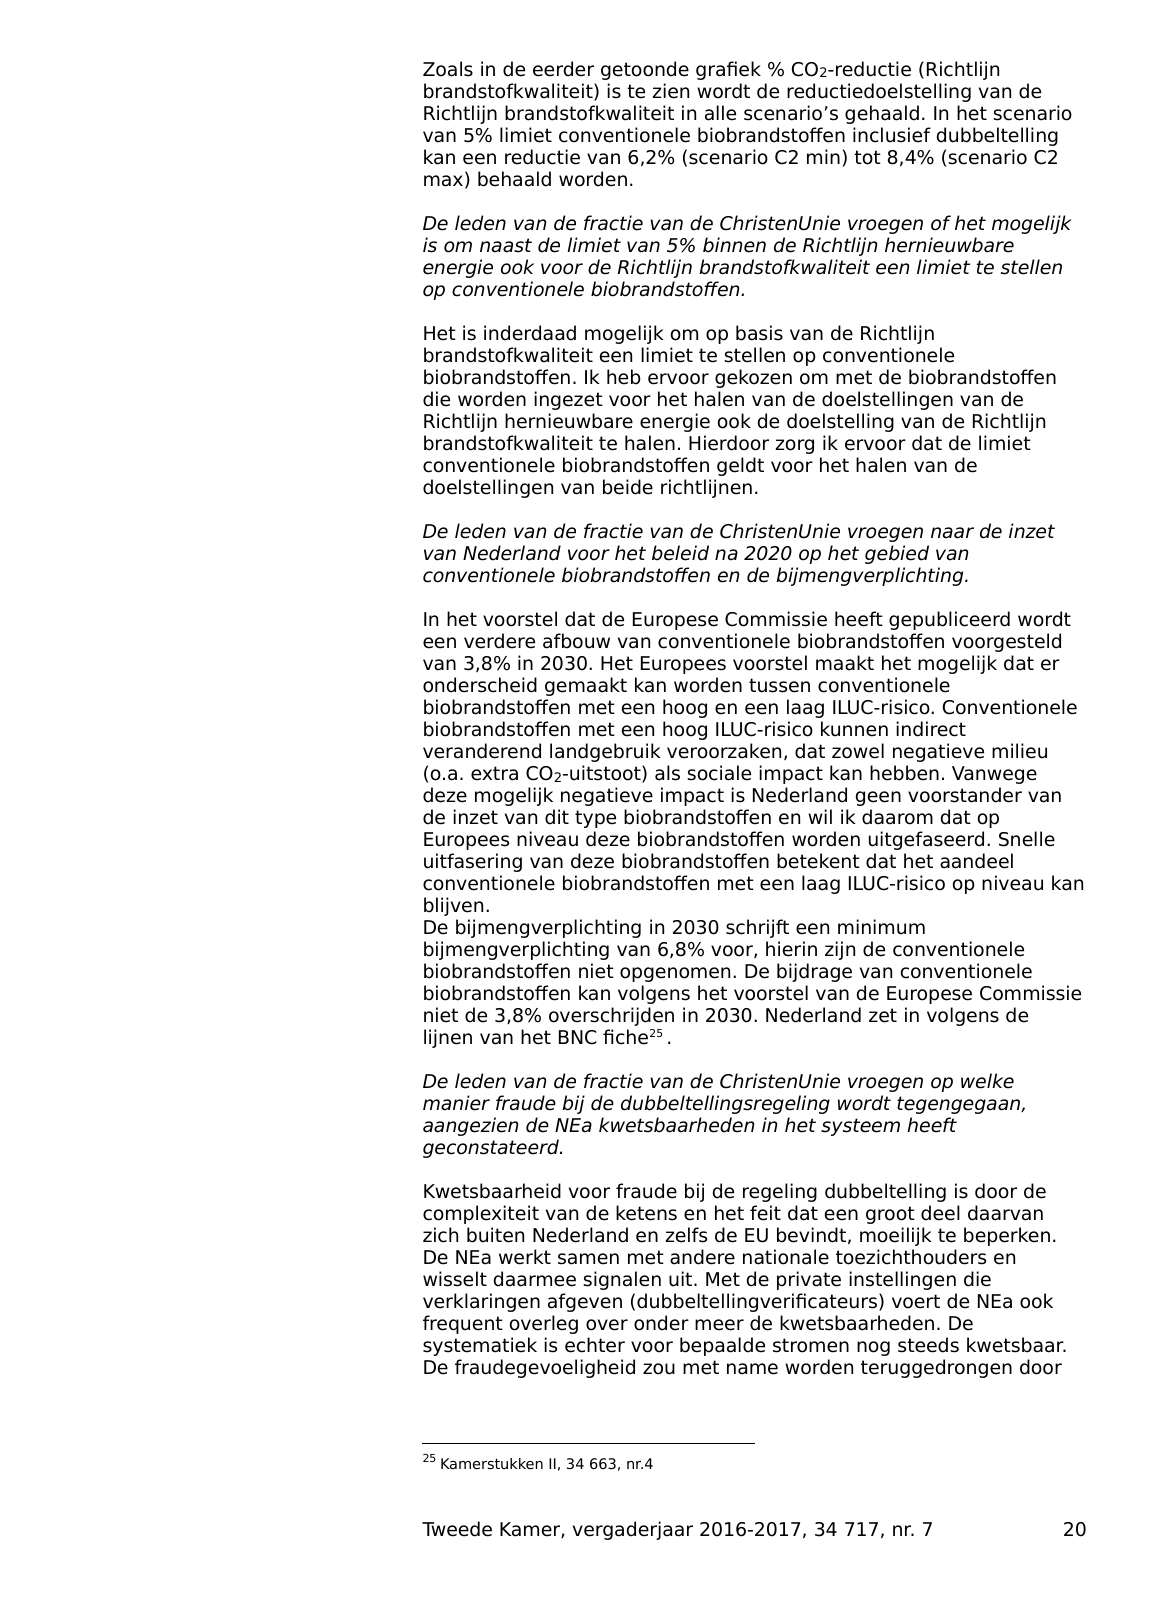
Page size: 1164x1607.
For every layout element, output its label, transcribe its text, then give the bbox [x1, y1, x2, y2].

text Kwetsbaarheid voor fraude bij de regeling dubbeltelling is door de complexiteit van de ketens en het feit dat een groot deel daarvan zich buiten Nederland en zelfs de EU bevindt, moeilijk te beperken. De NEa werkt samen met andere nationale toezichthouders en wisselt daarmee signalen uit. Met de private instellingen die verklaringen afgeven (dubbeltellingverificateurs) voert de NEa ook frequent overleg over onder meer de kwetsbaarheden. De systematiek is echter voor bepaalde stromen nog steeds kwetsbaar. De fraudegevoeligheid zou met name worden teruggedrongen door [422, 1181, 1087, 1379]
text De leden van de fractie van de ChristenUnie vroegen naar de inzet van Nederland voor het beleid na 2020 op het gebied van conventionele biobrandstoffen en de bijmengverplichting. [422, 521, 1087, 587]
text Het is inderdaad mogelijk om op basis van de Richtlijn brandstofkwaliteit een limiet te stellen op conventionele biobrandstoffen. Ik heb ervoor gekozen om met de biobrandstoffen die worden ingezet voor het halen van de doelstellingen van de Richtlijn hernieuwbare energie ook de doelstelling van de Richtlijn brandstofkwaliteit te halen. Hierdoor zorg ik ervoor dat de limiet conventionele biobrandstoffen geldt voor het halen van de doelstellingen van beide richtlijnen. [422, 323, 1087, 499]
text De leden van de fractie van de ChristenUnie vroegen of het mogelijk is om naast de limiet van 5% binnen de Richtlijn hernieuwbare energie ook voor de Richtlijn brandstofkwaliteit een limiet te stellen op conventionele biobrandstoffen. [422, 213, 1087, 301]
text De bijmengverplichting in 2030 schrijft een minimum bijmengverplichting van 6,8% voor, hierin zijn de conventionele biobrandstoffen niet opgenomen. De bijdrage van conventionele biobrandstoffen kan volgens het voorstel van de Europese Commissie niet de 3,8% overschrijden in 2030. Nederland zet in volgens de lijnen van het BNC fiche. [422, 917, 1087, 1049]
text Kamerstukken II, 34 663, nr.4 [422, 1452, 1087, 1474]
text Zoals in de eerder getoonde grafiek % CO2-reductie (Richtlijn brandstofkwaliteit) is te zien wordt de reductiedoelstelling van de Richtlijn brandstofkwaliteit in alle scenario’s gehaald. In het scenario van 5% limiet conventionele biobrandstoffen inclusief dubbeltelling kan een reductie van 6,2% (scenario C2 min) tot 8,4% (scenario C2 max) behaald worden. [422, 59, 1087, 191]
text In het voorstel dat de Europese Commissie heeft gepubliceerd wordt een verdere afbouw van conventionele biobrandstoffen voorgesteld van 3,8% in 2030. Het Europees voorstel maakt het mogelijk dat er onderscheid gemaakt kan worden tussen conventionele biobrandstoffen met een hoog en een laag ILUC-risico. Conventionele biobrandstoffen met een hoog ILUC-risico kunnen indirect veranderend landgebruik veroorzaken, dat zowel negatieve milieu (o.a. extra CO2-uitstoot) als sociale impact kan hebben. Vanwege deze mogelijk negatieve impact is Nederland geen voorstander van de inzet van dit type biobrandstoffen en wil ik daarom dat op Europees niveau deze biobrandstoffen worden uitgefaseerd. Snelle uitfasering van deze biobrandstoffen betekent dat het aandeel conventionele biobrandstoffen met een laag ILUC-risico op niveau kan blijven. [422, 609, 1087, 917]
text De leden van de fractie van de ChristenUnie vroegen op welke manier fraude bij de dubbeltellingsregeling wordt tegengegaan, aangezien de NEa kwetsbaarheden in het systeem heeft geconstateerd. [422, 1071, 1087, 1159]
